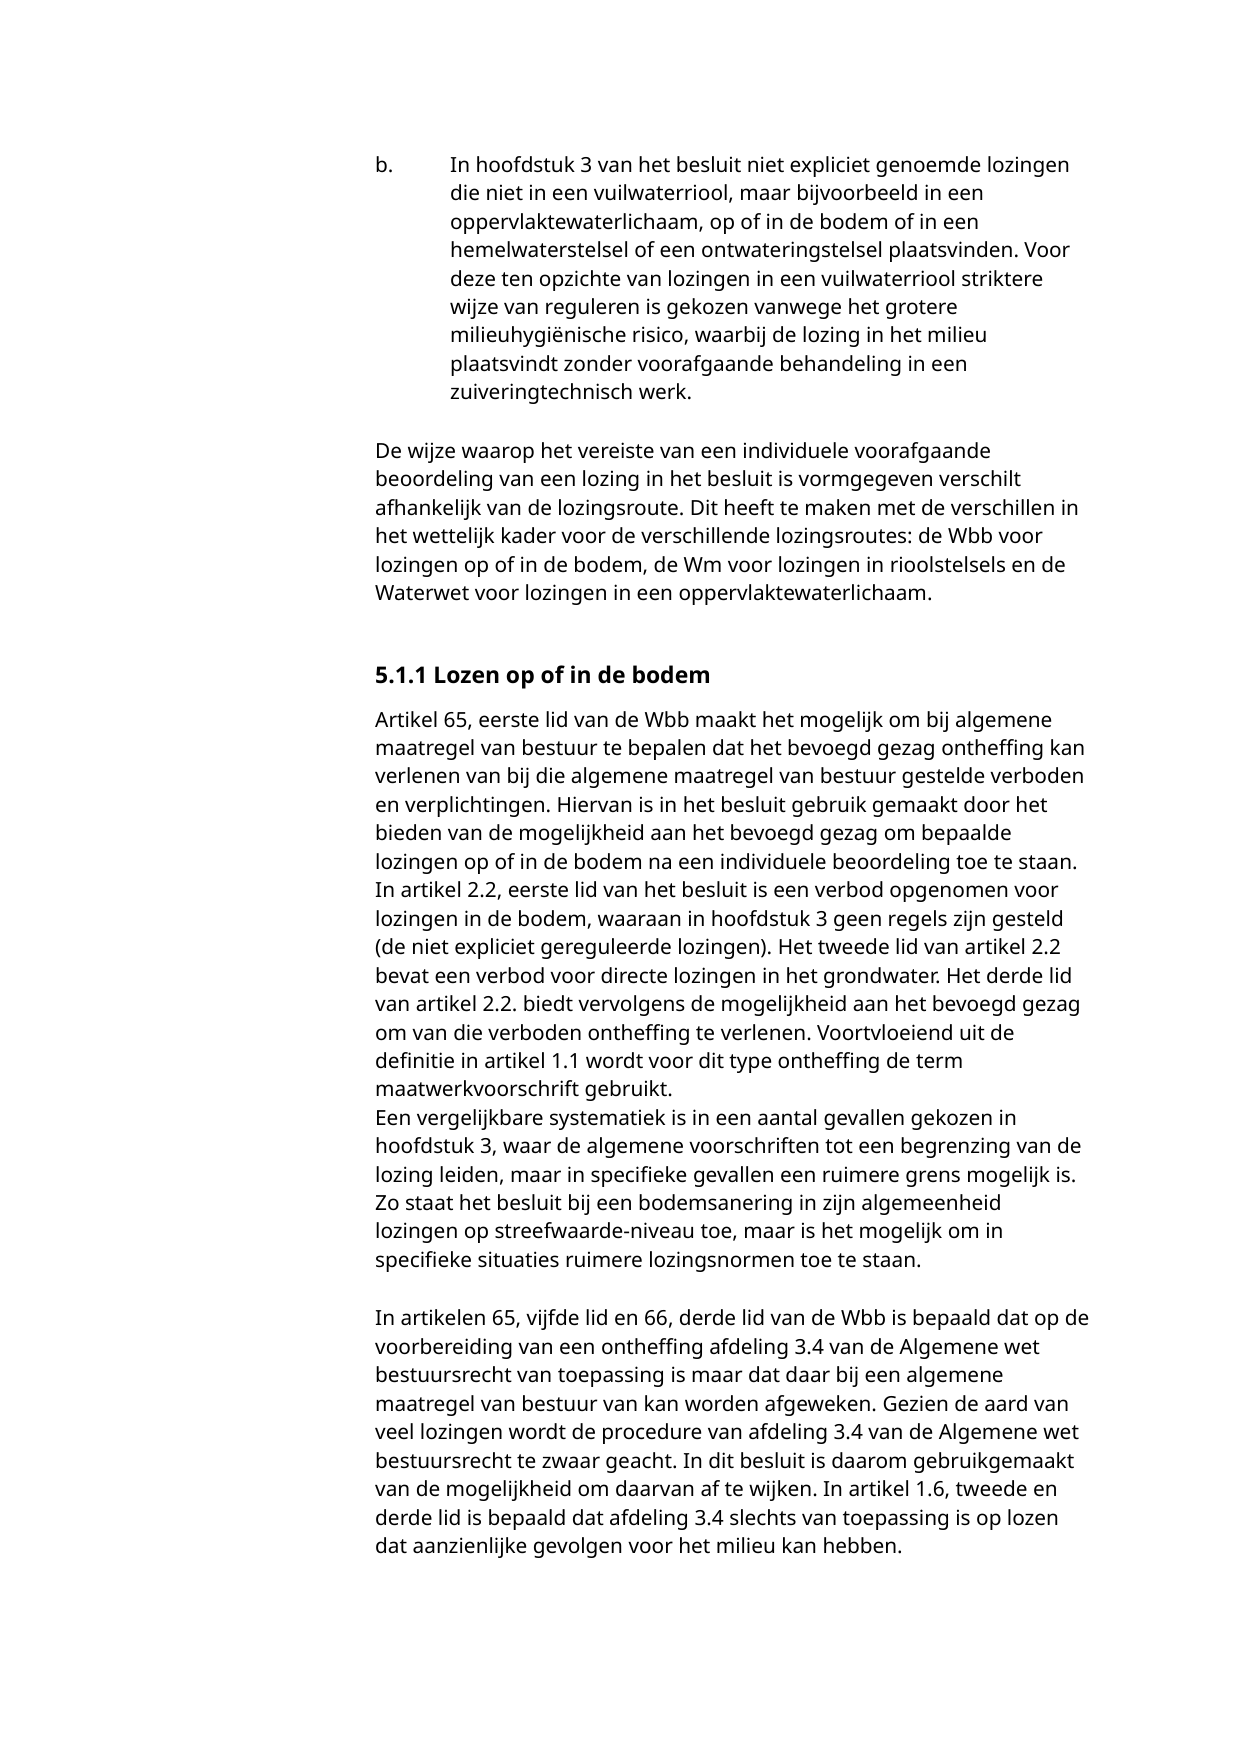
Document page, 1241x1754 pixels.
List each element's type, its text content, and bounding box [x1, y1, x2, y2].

subtitle 5.1.1 Lozen op of in de bodem [375, 658, 1090, 690]
list In hoofdstuk 3 van het besluit niet expliciet genoemde lozingen die niet in een vuilwaterriool, maar bijvoorbeeld in een oppervlaktewaterlichaam, op of in de bodem of in een hemelwaterstelsel of een ontwateringstelsel plaatsvinden. Voor deze ten opzichte van lozingen in een vuilwaterriool striktere wijze van reguleren is gekozen vanwege het grotere milieuhygiënische risico, waarbij de lozing in het milieu plaatsvindt zonder voorafgaande behandeling in een zuiveringtechnisch werk. [375, 150, 1090, 406]
text Een vergelijkbare systematiek is in een aantal gevallen gekozen in hoofdstuk 3, waar de algemene voorschriften tot een begrenzing van de lozing leiden, maar in specifieke gevallen een ruimere grens mogelijk is. Zo staat het besluit bij een bodemsanering in zijn algemeenheid lozingen op streefwaarde-niveau toe, maar is het mogelijk om in specifieke situaties ruimere lozingsnormen toe te staan. [375, 1103, 1090, 1273]
text Artikel 65, eerste lid van de Wbb maakt het mogelijk om bij algemene maatregel van bestuur te bepalen dat het bevoegd gezag ontheffing kan verlenen van bij die algemene maatregel van bestuur gestelde verboden en verplichtingen. Hiervan is in het besluit gebruik gemaakt door het bieden van de mogelijkheid aan het bevoegd gezag om bepaalde lozingen op of in de bodem na een individuele beoordeling toe te staan. [375, 705, 1090, 875]
text In artikelen 65, vijfde lid en 66, derde lid van de Wbb is bepaald dat op de voorbereiding van een ontheffing afdeling 3.4 van de Algemene wet bestuursrecht van toepassing is maar dat daar bij een algemene maatregel van bestuur van kan worden afgeweken. Gezien de aard van veel lozingen wordt de procedure van afdeling 3.4 van de Algemene wet bestuursrecht te zwaar geacht. In dit besluit is daarom gebruikgemaakt van de mogelijkheid om daarvan af te wijken. In artikel 1.6, tweede en derde lid is bepaald dat afdeling 3.4 slechts van toepassing is op lozen dat aanzienlijke gevolgen voor het milieu kan hebben. [375, 1303, 1090, 1559]
text In artikel 2.2, eerste lid van het besluit is een verbod opgenomen voor lozingen in de bodem, waaraan in hoofdstuk 3 geen regels zijn gesteld (de niet expliciet gereguleerde lozingen). Het tweede lid van artikel 2.2 bevat een verbod voor directe lozingen in het grondwater. Het derde lid van artikel 2.2. biedt vervolgens de mogelijkheid aan het bevoegd gezag om van die verboden ontheffing te verlenen. Voortvloeiend uit de definitie in artikel 1.1 wordt voor dit type ontheffing de term maatwerkvoorschrift gebruikt. [375, 875, 1090, 1103]
text De wijze waarop het vereiste van een individuele voorafgaande beoordeling van een lozing in het besluit is vormgegeven verschilt afhankelijk van de lozingsroute. Dit heeft te maken met de verschillen in het wettelijk kader voor de verschillende lozingsroutes: de Wbb voor lozingen op of in de bodem, de Wm voor lozingen in rioolstelsels en de Waterwet voor lozingen in een oppervlaktewaterlichaam. [375, 436, 1090, 607]
